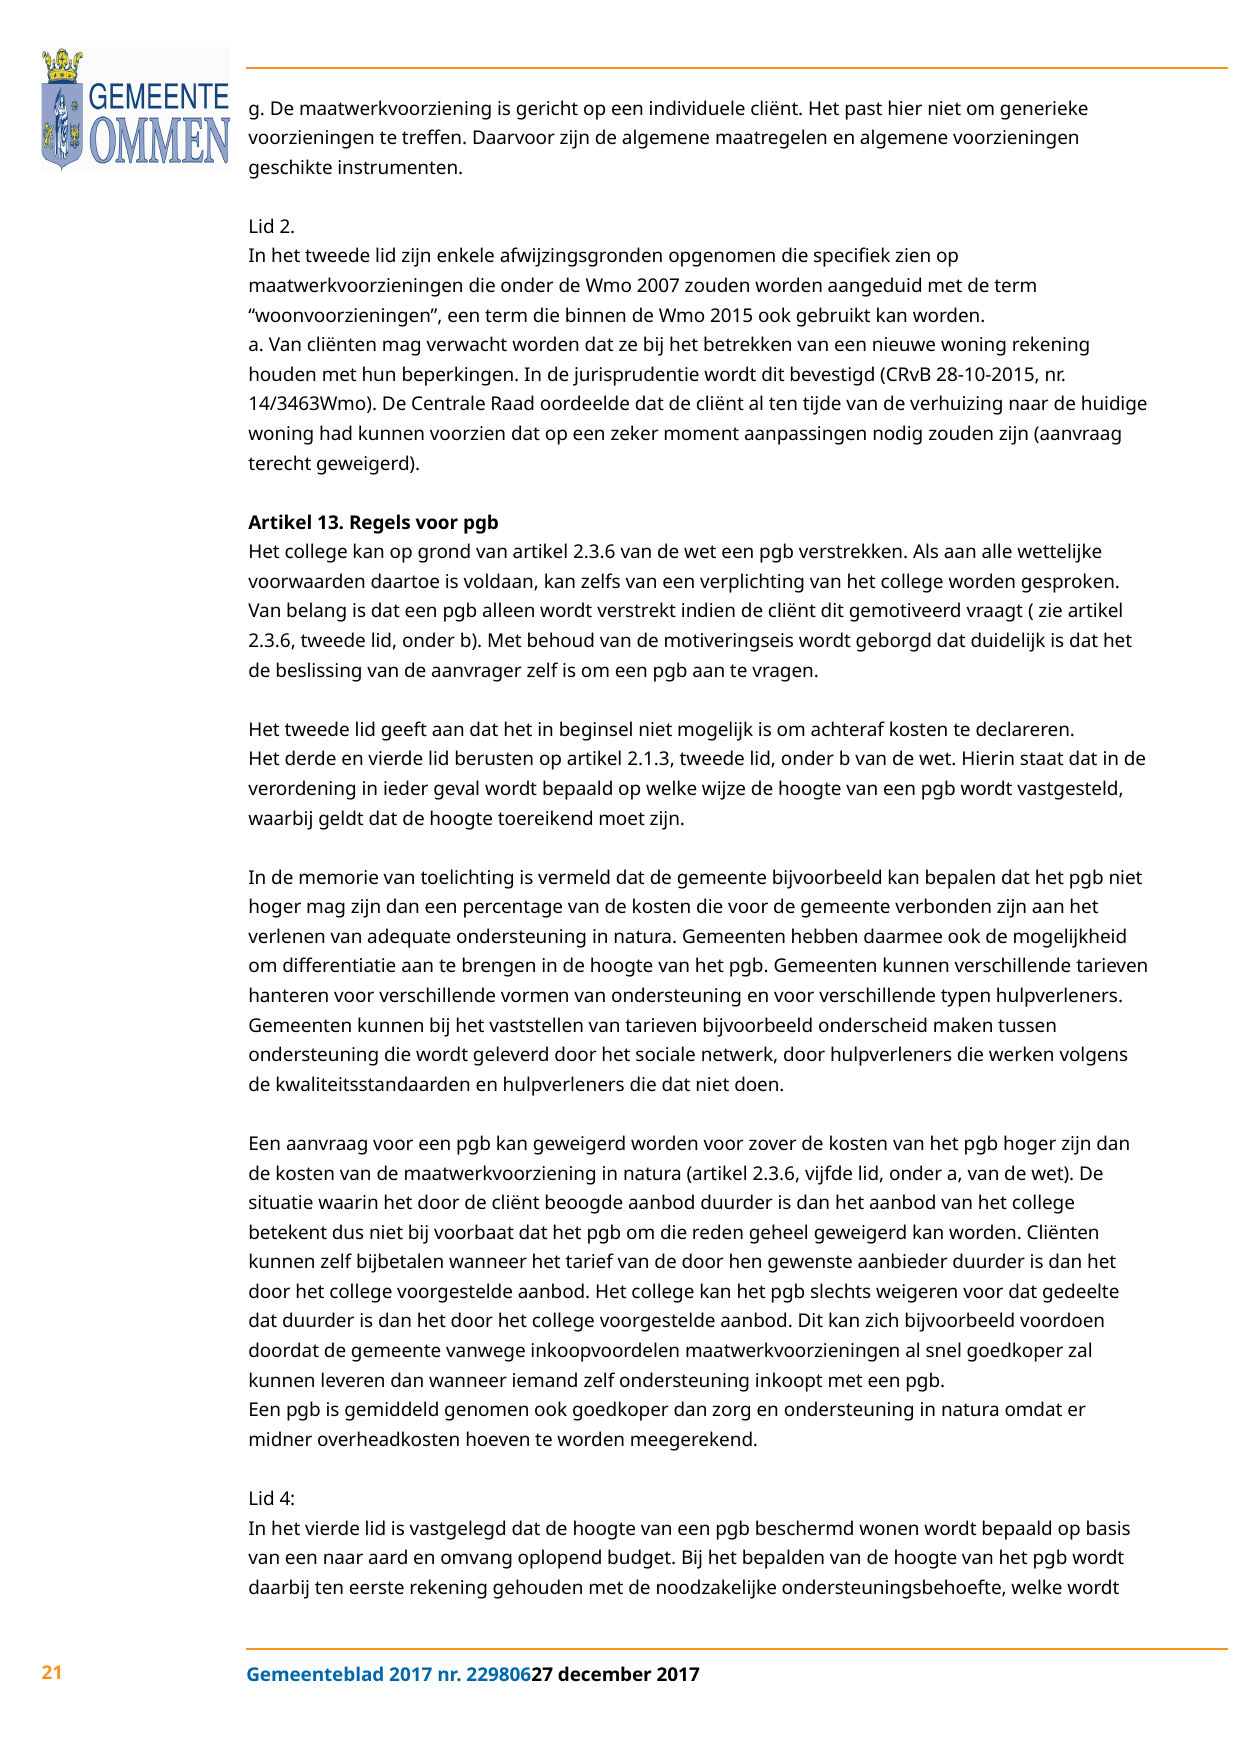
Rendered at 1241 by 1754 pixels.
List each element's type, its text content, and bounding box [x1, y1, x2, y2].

text In het vierde lid is vastgelegd dat de hoogte van een pgb beschermd wonen wordt bepaald op basis van een naar aard en omvang oplopend budget. Bij het bepalden van de hoogte van het pgb wordt daarbij ten eerste rekening gehouden met de noodzakelijke ondersteuningsbehoefte, welke wordt [248, 1515, 1152, 1600]
picture [41, 47, 231, 172]
text Lid 2. [248, 213, 1152, 239]
text Artikel 13. Regels voor pgb [248, 509, 1152, 535]
text Het college kan op grond van artikel 2.3.6 van de wet een pgb verstrekken. Als aan alle wettelijke voorwaarden daartoe is voldaan, kan zelfs van een verplichting van het college worden gesproken. Van belang is dat een pgb alleen wordt verstrekt indien de cliënt dit gemotiveerd vraagt ( zie artikel 2.3.6, tweede lid, onder b). Met behoud van de motiveringseis wordt geborgd dat duidelijk is dat het de beslissing van de aanvrager zelf is om een pgb aan te vragen. [248, 538, 1152, 683]
text a. Van cliënten mag verwacht worden dat ze bij het betrekken van een nieuwe woning rekening houden met hun beperkingen. In de jurisprudentie wordt dit bevestigd (CRvB 28-10-2015, nr. 14/3463Wmo). De Centrale Raad oordeelde dat de cliënt al ten tijde van de verhuizing naar de huidige woning had kunnen voorzien dat op een zeker moment aanpassingen nodig zouden zijn (aanvraag terecht geweigerd). [248, 331, 1152, 476]
text Lid 4: [248, 1485, 1152, 1511]
text In het tweede lid zijn enkele afwijzingsgronden opgenomen die specifiek zien op maatwerkvoorzieningen die onder de Wmo 2007 zouden worden aangeduid met de term “woonvoorzieningen”, een term die binnen de Wmo 2015 ook gebruikt kan worden. [248, 243, 1152, 328]
text Het derde en vierde lid berusten op artikel 2.1.3, tweede lid, onder b van de wet. Hierin staat dat in de verordening in ieder geval wordt bepaald op welke wijze de hoogte van een pgb wordt vastgesteld, waarbij geldt dat de hoogte toereikend moet zijn. [248, 746, 1152, 831]
text Een aanvraag voor een pgb kan geweigerd worden voor zover de kosten van het pgb hoger zijn dan de kosten van de maatwerkvoorziening in natura (artikel 2.3.6, vijfde lid, onder a, van de wet). De situatie waarin het door de cliënt beoogde aanbod duurder is dan het aanbod van het college betekent dus niet bij voorbaat dat het pgb om die reden geheel geweigerd kan worden. Cliënten kunnen zelf bijbetalen wanneer het tarief van de door hen gewenste aanbieder duurder is dan het door het college voorgestelde aanbod. Het college kan het pgb slechts weigeren voor dat gedeelte dat duurder is dan het door het college voorgestelde aanbod. Dit kan zich bijvoorbeeld voordoen doordat de gemeente vanwege inkoopvoordelen maatwerkvoorzieningen al snel goedkoper zal kunnen leveren dan wanneer iemand zelf ondersteuning inkoopt met een pgb. [248, 1130, 1152, 1393]
text Het tweede lid geeft aan dat het in beginsel niet mogelijk is om achteraf kosten te declareren. [248, 716, 1152, 742]
text Een pgb is gemiddeld genomen ook goedkoper dan zorg en ondersteuning in natura omdat er midner overheadkosten hoeven te worden meegerekend. [248, 1396, 1152, 1452]
text In de memorie van toelichting is vermeld dat de gemeente bijvoorbeeld kan bepalen dat het pgb niet hoger mag zijn dan een percentage van de kosten die voor de gemeente verbonden zijn aan het verlenen van adequate ondersteuning in natura. Gemeenten hebben daarmee ook de mogelijkheid om differentiatie aan te brengen in de hoogte van het pgb. Gemeenten kunnen verschillende tarieven hanteren voor verschillende vormen van ondersteuning en voor verschillende typen hulpverleners. Gemeenten kunnen bij het vaststellen van tarieven bijvoorbeeld onderscheid maken tussen ondersteuning die wordt geleverd door het sociale netwerk, door hulpverleners die werken volgens de kwaliteitsstandaarden en hulpverleners die dat niet doen. [248, 864, 1152, 1097]
text g. De maatwerkvoorziening is gericht op een individuele cliënt. Het past hier niet om generieke voorzieningen te treffen. Daarvoor zijn de algemene maatregelen en algemene voorzieningen geschikte instrumenten. [248, 95, 1152, 180]
